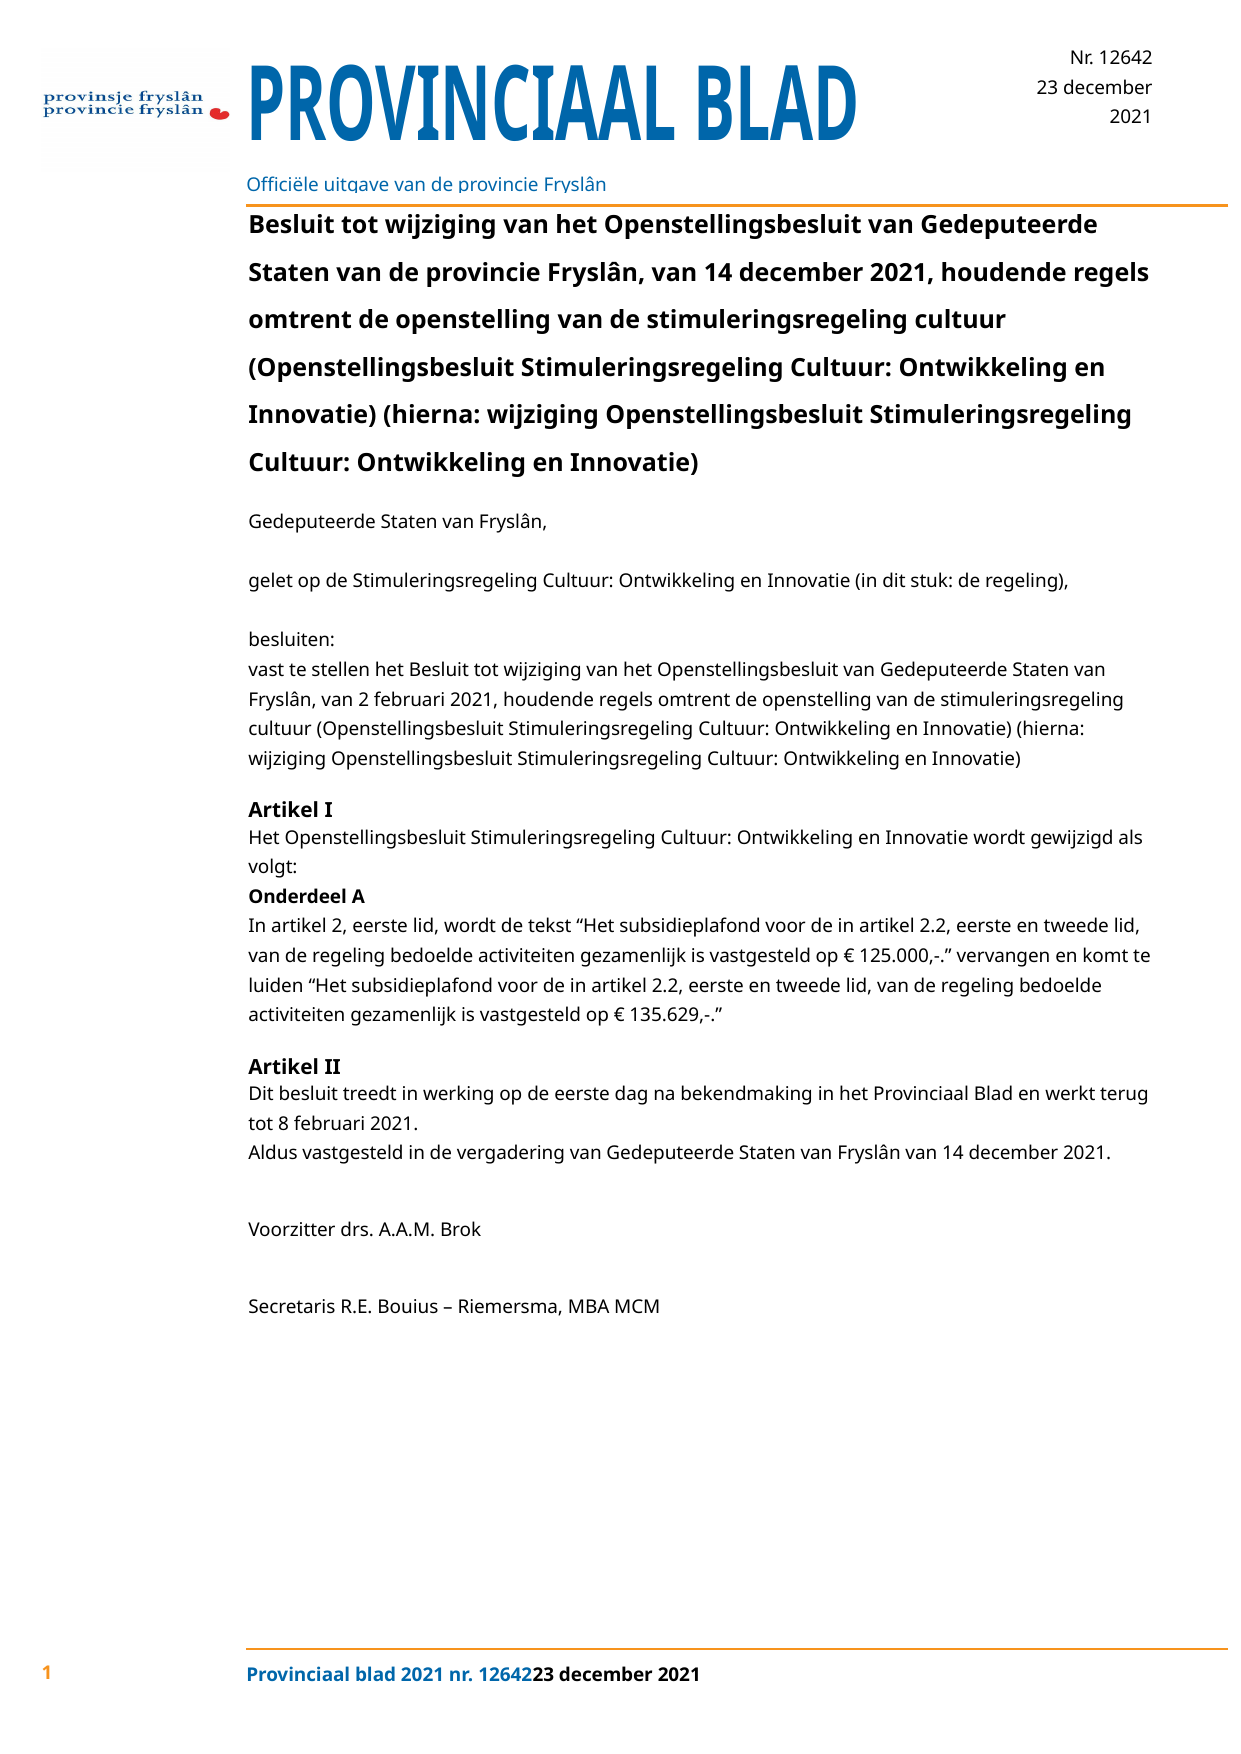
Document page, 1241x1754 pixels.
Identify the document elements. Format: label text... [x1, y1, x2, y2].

text Artikel II [248, 1052, 1152, 1080]
text Aldus vastgesteld in de vergadering van Gedeputeerde Staten van Fryslân van 14 december 2021. [248, 1139, 1152, 1165]
picture [41, 47, 231, 172]
text Het Openstellingsbesluit Stimuleringsregeling Cultuur: Ontwikkeling en Innovatie wordt gewijzigd als volgt: [248, 824, 1152, 879]
text gelet op de Stimuleringsregeling Cultuur: Ontwikkeling en Innovatie (in dit stuk: de regeling), [248, 567, 1152, 593]
text Besluit tot wijziging van het Openstellingsbesluit van Gedeputeerde Staten van de provincie Fryslân, van 14 december 2021, houdende regels omtrent de openstelling van de stimuleringsregeling cultuur (Openstellingsbesluit Stimuleringsregeling Cultuur: Ontwikkeling en Innovatie) (hierna: wijziging Openstellingsbesluit Stimuleringsregeling Cultuur: Ontwikkeling en Innovatie) [248, 207, 1152, 479]
text Voorzitter drs. A.A.M. Brok [248, 1217, 1152, 1242]
text vast te stellen het Besluit tot wijziging van het Openstellingsbesluit van Gedeputeerde Staten van Fryslân, van 2 februari 2021, houdende regels omtrent de openstelling van de stimuleringsregeling cultuur (Openstellingsbesluit Stimuleringsregeling Cultuur: Ontwikkeling en Innovatie) (hierna: wijziging Openstellingsbesluit Stimuleringsregeling Cultuur: Ontwikkeling en Innovatie) [248, 656, 1152, 771]
text Gedeputeerde Staten van Fryslân, [248, 508, 1152, 534]
text besluiten: [248, 627, 1152, 652]
text Onderdeel A [248, 883, 1152, 909]
text Artikel I [248, 795, 1152, 824]
text In artikel 2, eerste lid, wordt de tekst “Het subsidieplafond voor de in artikel 2.2, eerste en tweede lid, van de regeling bedoelde activiteiten gezamenlijk is vastgesteld op € 125.000,-.” vervangen en komt te luiden “Het subsidieplafond voor de in artikel 2.2, eerste en tweede lid, van de regeling bedoelde activiteiten gezamenlijk is vastgesteld op € 135.629,-.” [248, 913, 1152, 1027]
text Secretaris R.E. Bouius – Riemersma, MBA MCM [248, 1294, 1152, 1319]
text Dit besluit treedt in werking op de eerste dag na bekendmaking in het Provinciaal Blad en werkt terug tot 8 februari 2021. [248, 1080, 1152, 1136]
